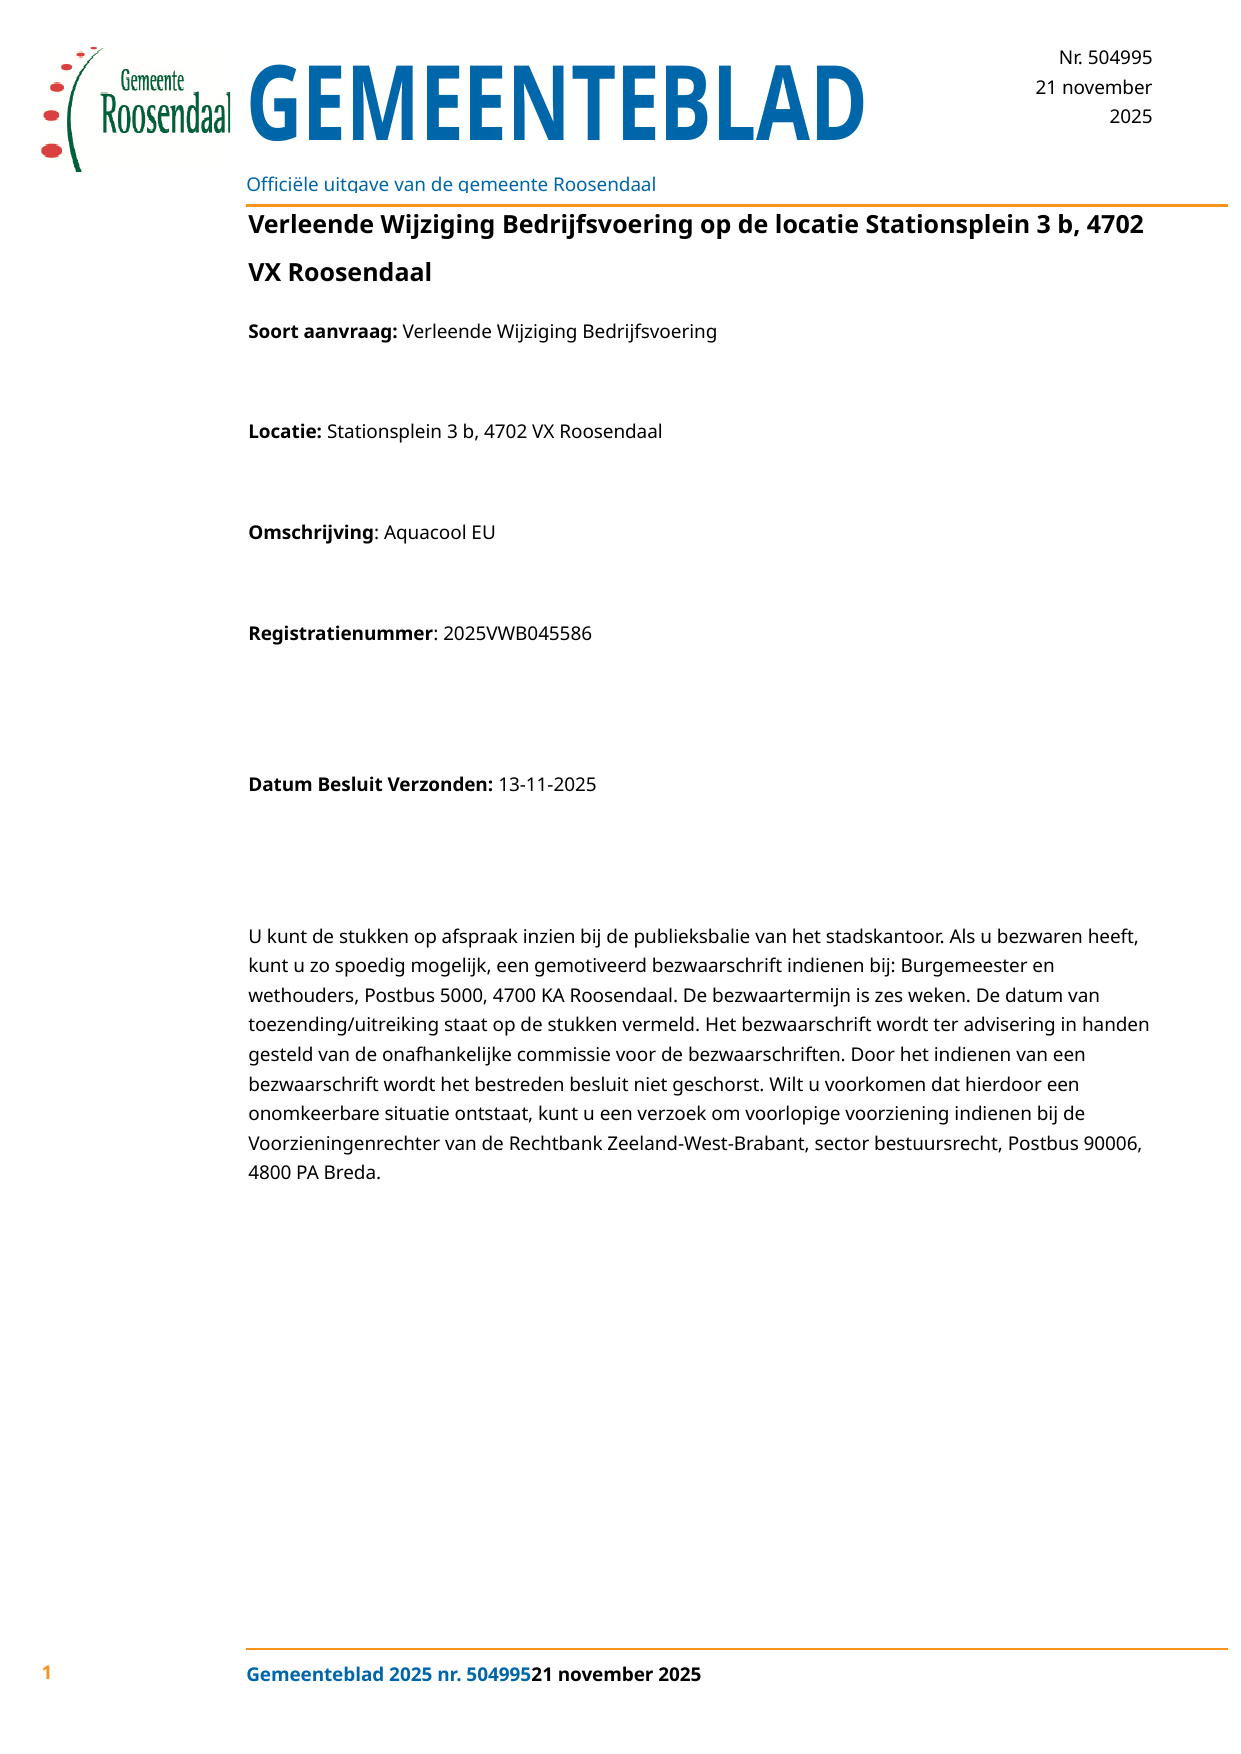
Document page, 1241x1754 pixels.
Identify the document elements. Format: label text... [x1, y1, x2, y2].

text Verleende Wijziging Bedrijfsvoering op de locatie Stationsplein 3 b, 4702 VX Roosendaal [248, 207, 1152, 288]
text Registratienummer: 2025VWB045586 [248, 620, 1152, 646]
text Locatie: Stationsplein 3 b, 4702 VX Roosendaal [248, 419, 1152, 444]
text Omschrijving: Aquacool EU [248, 519, 1152, 545]
text Datum Besluit Verzonden: 13-11-2025 [248, 772, 1152, 797]
text Soort aanvraag: Verleende Wijziging Bedrijfsvoering [248, 318, 1152, 344]
text U kunt de stukken op afspraak inzien bij de publieksbalie van het stadskantoor. Als u bezwaren heeft, kunt u zo spoedig mogelijk, een gemotiveerd bezwaarschrift indienen bij: Burgemeester en wethouders, Postbus 5000, 4700 KA Roosendaal. De bezwaartermijn is zes weken. De datum van toezending/uitreiking staat op de stukken vermeld. Het bezwaarschrift wordt ter advisering in handen gesteld van de onafhankelijke commissie voor de bezwaarschriften. Door het indienen van een bezwaarschrift wordt het bestreden besluit niet geschorst. Wilt u voorkomen dat hierdoor een onomkeerbare situatie ontstaat, kunt u een verzoek om voorlopige voorziening indienen bij de Voorzieningenrechter van de Rechtbank Zeeland-West-Brabant, sector bestuursrecht, Postbus 90006, 4800 PA Breda. [248, 923, 1152, 1185]
picture [41, 47, 231, 172]
